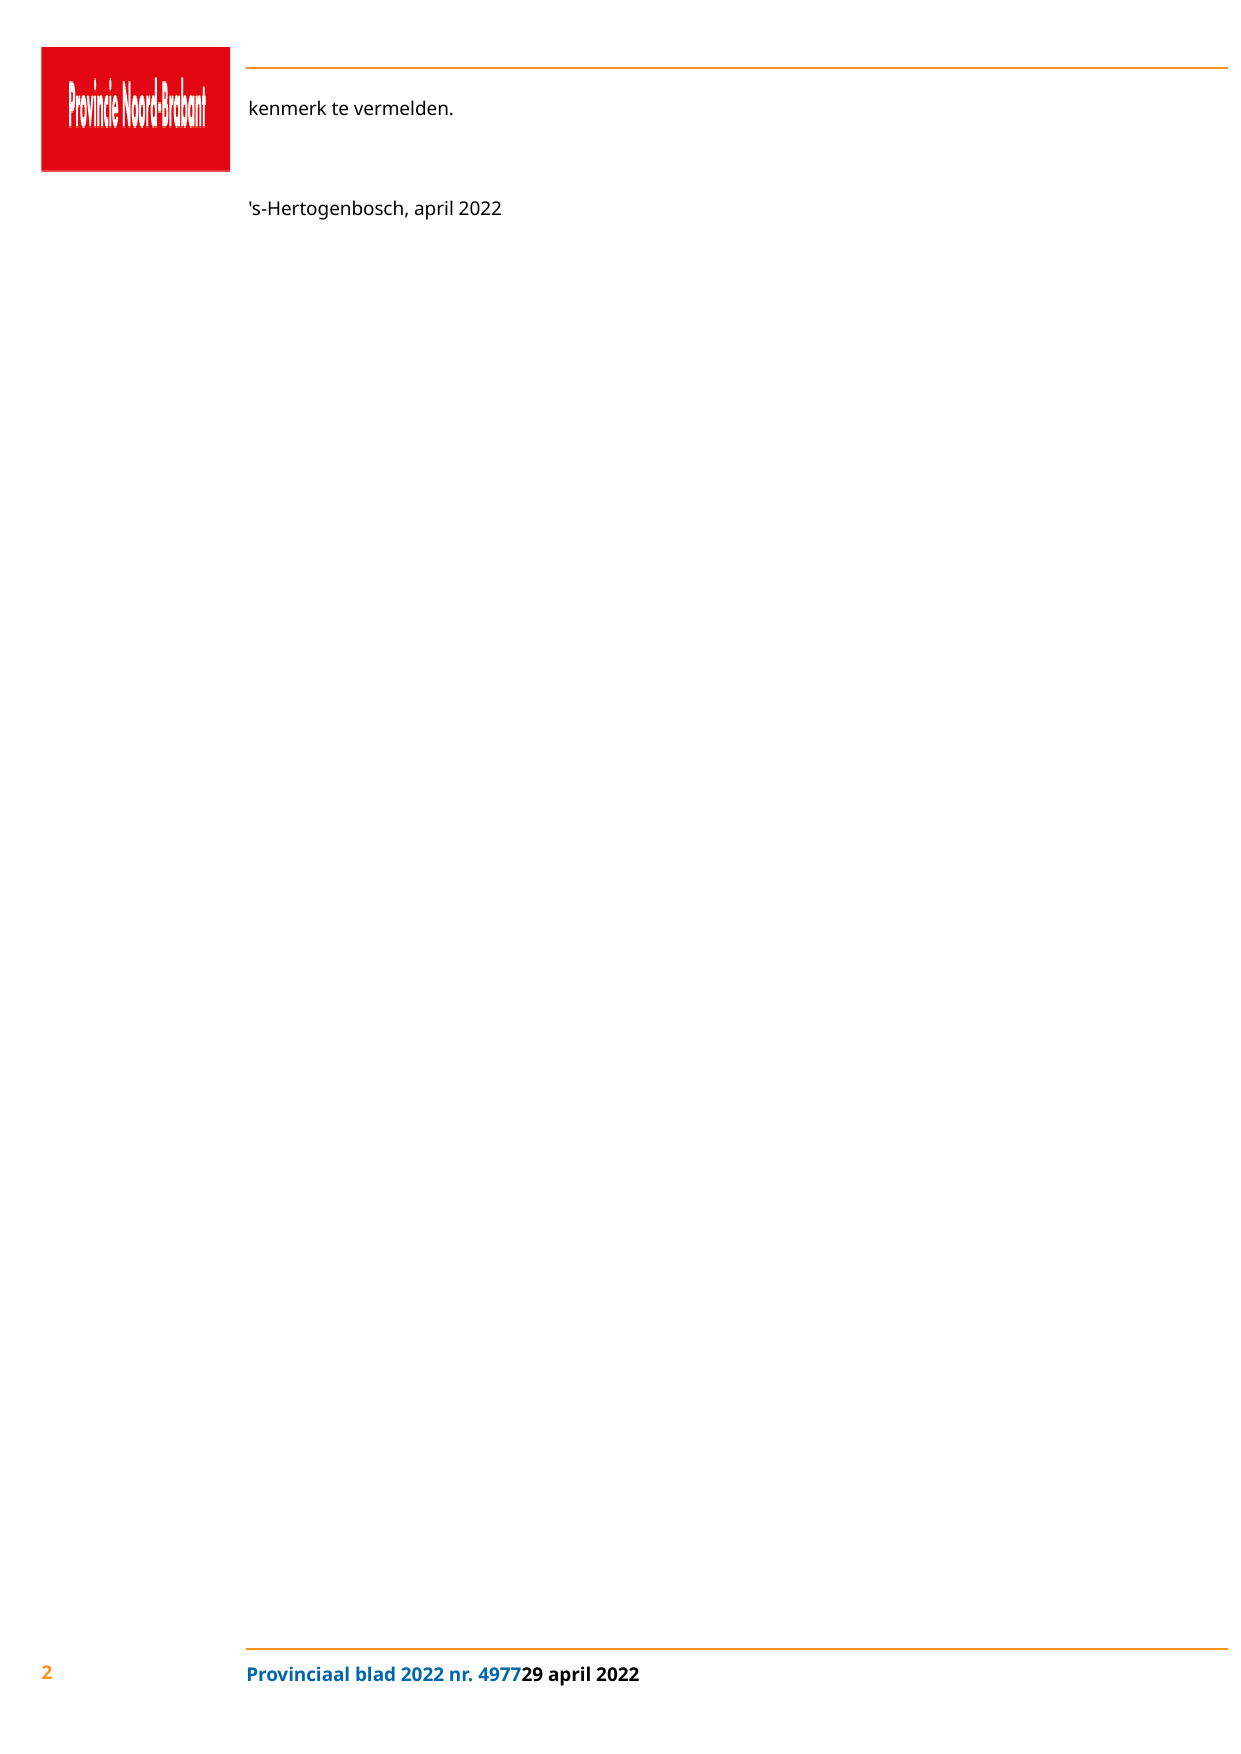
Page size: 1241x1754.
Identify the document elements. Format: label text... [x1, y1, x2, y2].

text 's-Hertogenbosch, april 2022 [248, 196, 1152, 221]
text kenmerk te vermelden. [248, 95, 1152, 121]
picture [41, 47, 231, 172]
